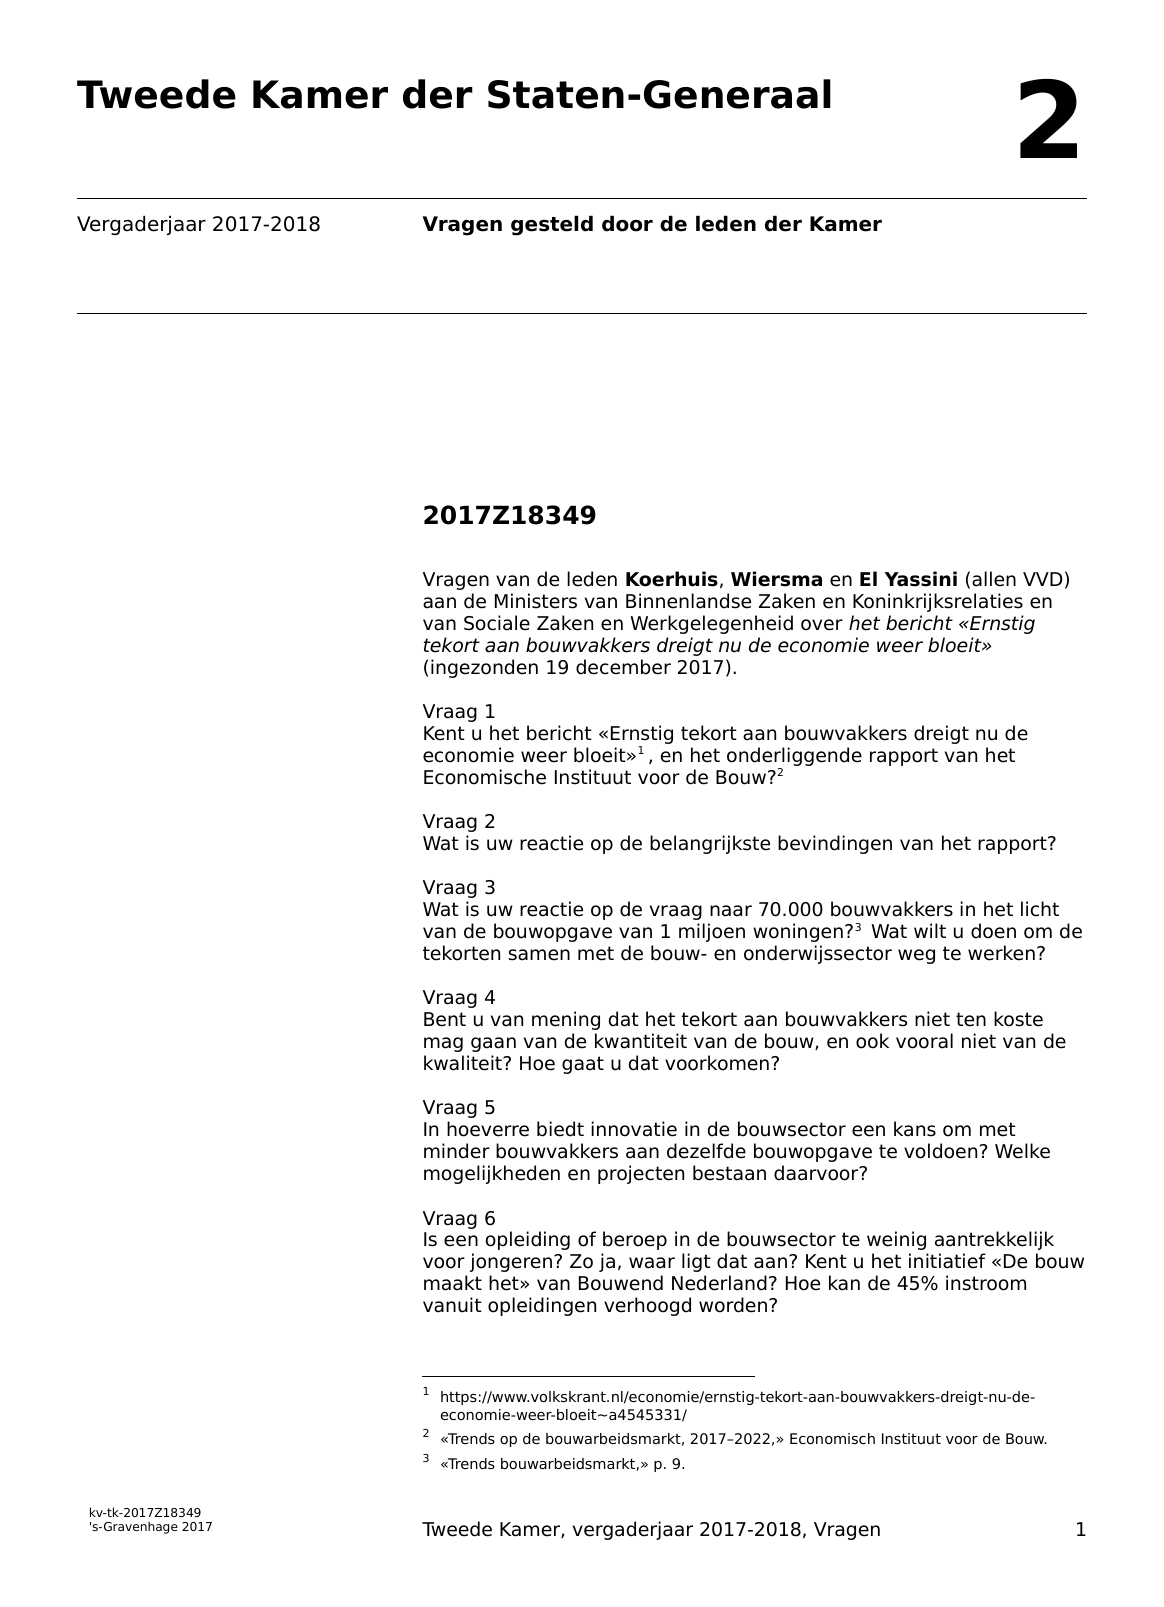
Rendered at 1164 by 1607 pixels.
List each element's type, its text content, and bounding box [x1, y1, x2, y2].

text https://www.volkskrant.nl/economie/ernstig-tekort-aan-bouwvakkers-dreigt-nu-de-economie-weer-bloeit~a4545331/ [422, 1385, 1087, 1424]
text Vraag 4 [422, 987, 1087, 1009]
text «Trends bouwarbeidsmarkt,» p. 9. [422, 1452, 1087, 1474]
text Vraag 2 [422, 811, 1087, 833]
text Wat is uw reactie op de vraag naar 70.000 bouwvakkers in het licht van de bouwopgave van 1 miljoen woningen? Wat wilt u doen om de tekorten samen met de bouw- en onderwijssector weg te werken? [422, 899, 1087, 965]
text 's-Gravenhage 2017 [88, 1520, 323, 1534]
table_cell Vergaderjaar 2017-2018 [77, 199, 422, 313]
table_header Tweede Kamer der Staten-Generaal [77, 59, 886, 198]
text Wat is uw reactie op de belangrijkste bevindingen van het rapport? [422, 833, 1087, 855]
table_header 2 [886, 59, 1087, 198]
text kv-tk-2017Z18349 [88, 1506, 323, 1520]
text Is een opleiding of beroep in de bouwsector te weinig aantrekkelijk voor jongeren? Zo ja, waar ligt dat aan? Kent u het initiatief «De bouw maakt het» van Bouwend Nederland? Hoe kan de 45% instroom vanuit opleidingen verhoogd worden? [422, 1229, 1087, 1317]
table_cell Vragen gesteld door de leden der Kamer [422, 199, 1087, 313]
text Vraag 1 [422, 701, 1087, 723]
text Kent u het bericht «Ernstig tekort aan bouwvakkers dreigt nu de economie weer bloeit», en het onderliggende rapport van het Economische Instituut voor de Bouw? [422, 723, 1087, 789]
text 2017Z18349 [422, 501, 1087, 531]
text Bent u van mening dat het tekort aan bouwvakkers niet ten koste mag gaan van de kwantiteit van de bouw, en ook vooral niet van de kwaliteit? Hoe gaat u dat voorkomen? [422, 1009, 1087, 1075]
text Vraag 3 [422, 877, 1087, 899]
text In hoeverre biedt innovatie in de bouwsector een kans om met minder bouwvakkers aan dezelfde bouwopgave te voldoen? Welke mogelijkheden en projecten bestaan daarvoor? [422, 1119, 1087, 1185]
text Vraag 6 [422, 1207, 1087, 1229]
text «Trends op de bouwarbeidsmarkt, 2017–2022,» Economisch Instituut voor de Bouw. [422, 1427, 1087, 1449]
text Vraag 5 [422, 1097, 1087, 1119]
text Vragen van de leden Koerhuis, Wiersma en El Yassini (allen VVD) aan de Ministers van Binnenlandse Zaken en Koninkrijksrelaties en van Sociale Zaken en Werkgelegenheid over het bericht «Ernstig tekort aan bouwvakkers dreigt nu de economie weer bloeit» (ingezonden 19 december 2017). [422, 569, 1087, 679]
